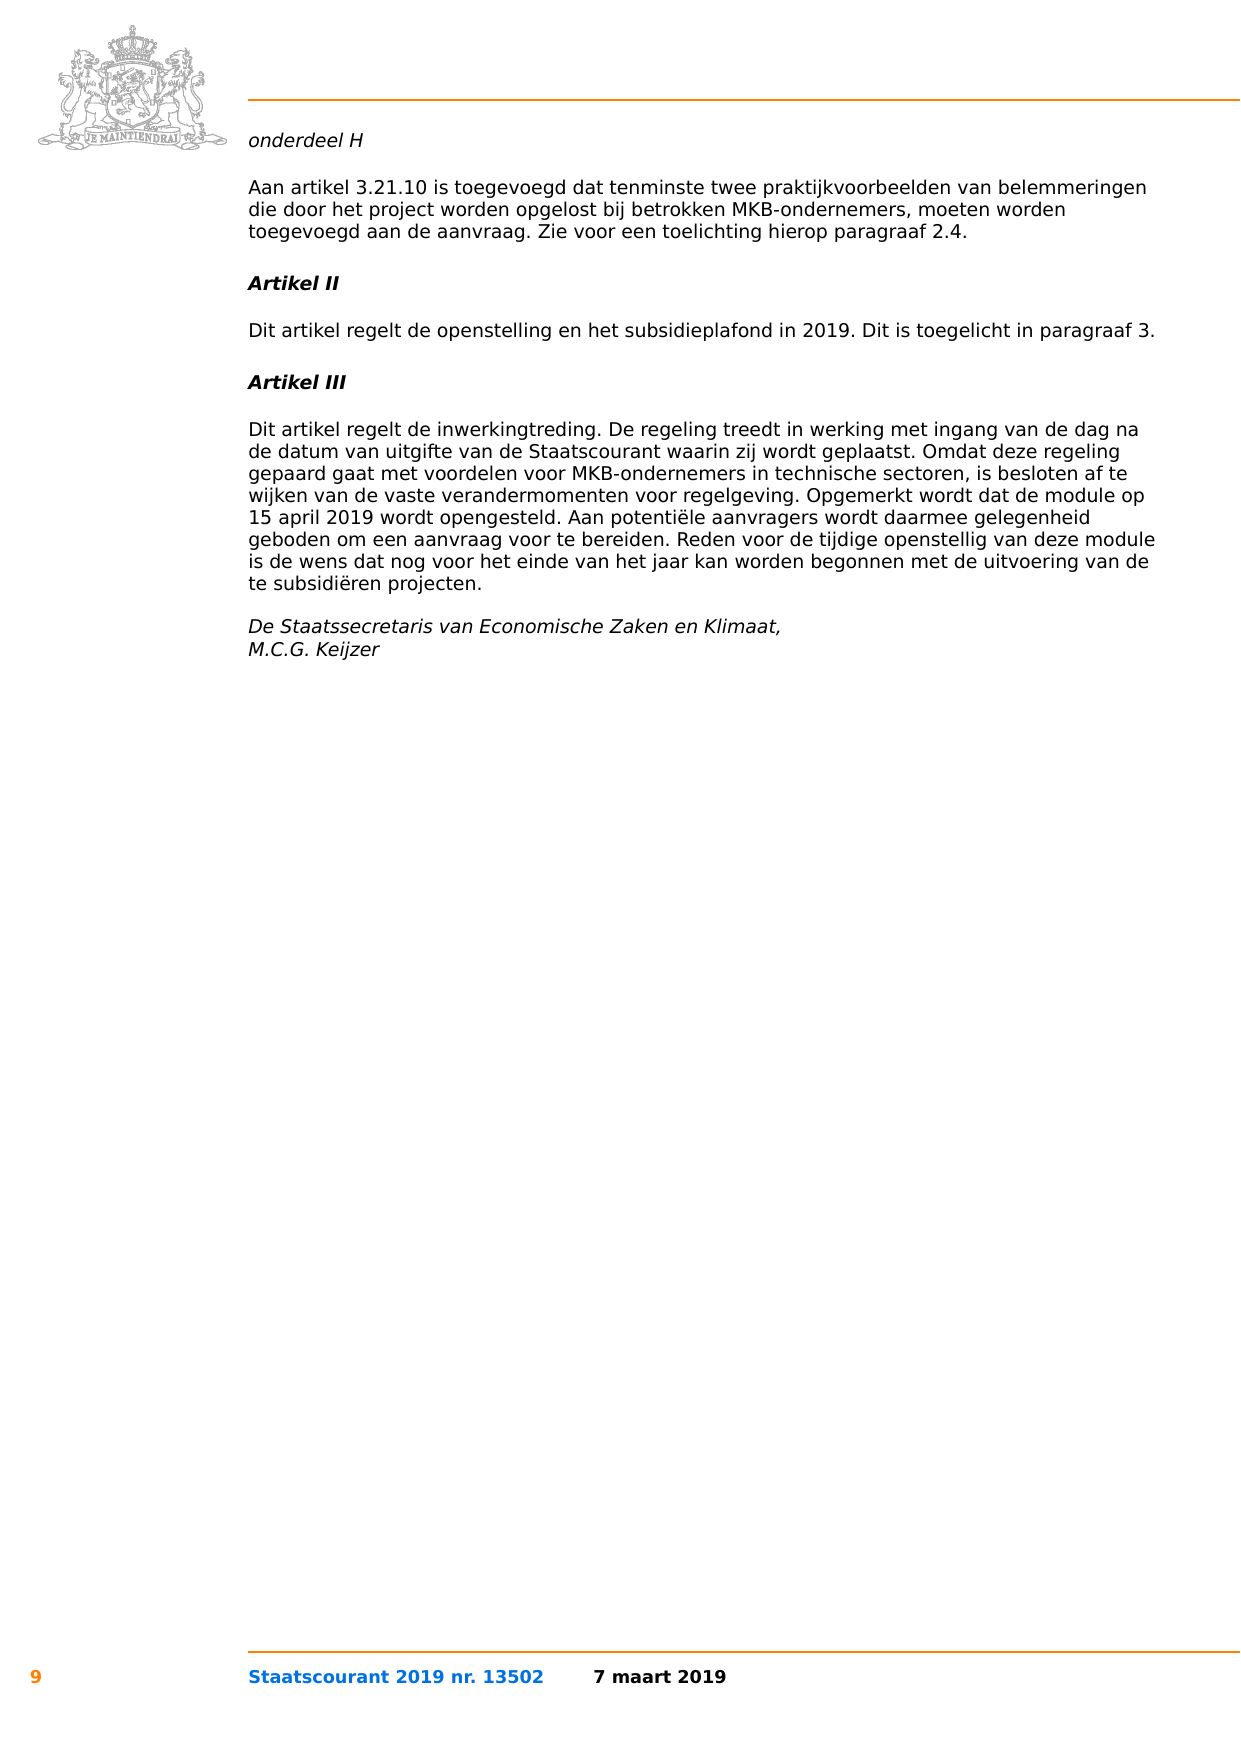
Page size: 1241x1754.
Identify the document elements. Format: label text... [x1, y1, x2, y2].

text Dit artikel regelt de inwerkingtreding. De regeling treedt in werking met ingang van de dag na de datum van uitgifte van de Staatscourant waarin zij wordt geplaatst. Omdat deze regeling gepaard gaat met voordelen voor MKB-ondernemers in technische sectoren, is besloten af te wijken van de vaste verandermomenten voor regelgeving. Opgemerkt wordt dat de module op 15 april 2019 wordt opengesteld. Aan potentiële aanvragers wordt daarmee gelegenheid geboden om een aanvraag voor te bereiden. Reden voor de tijdige openstellig van deze module is de wens dat nog voor het einde van het jaar kan worden begonnen met de uitvoering van de te subsidiëren projecten. [248, 419, 1163, 594]
subtitle Artikel III [248, 372, 1163, 394]
text De Staatssecretaris van Economische Zaken en Klimaat, M.C.G. Keijzer [248, 616, 1163, 660]
subtitle Artikel II [248, 273, 1163, 295]
subtitle onderdeel H [248, 130, 1163, 152]
text Dit artikel regelt de openstelling en het subsidieplafond in 2019. Dit is toegelicht in paragraaf 3. [248, 320, 1163, 342]
text Aan artikel 3.21.10 is toegevoegd dat tenminste twee praktijkvoorbeelden van belemmeringen die door het project worden opgelost bij betrokken MKB-ondernemers, moeten worden toegevoegd aan de aanvraag. Zie voor een toelichting hierop paragraaf 2.4. [248, 177, 1163, 243]
picture [38, 25, 227, 150]
